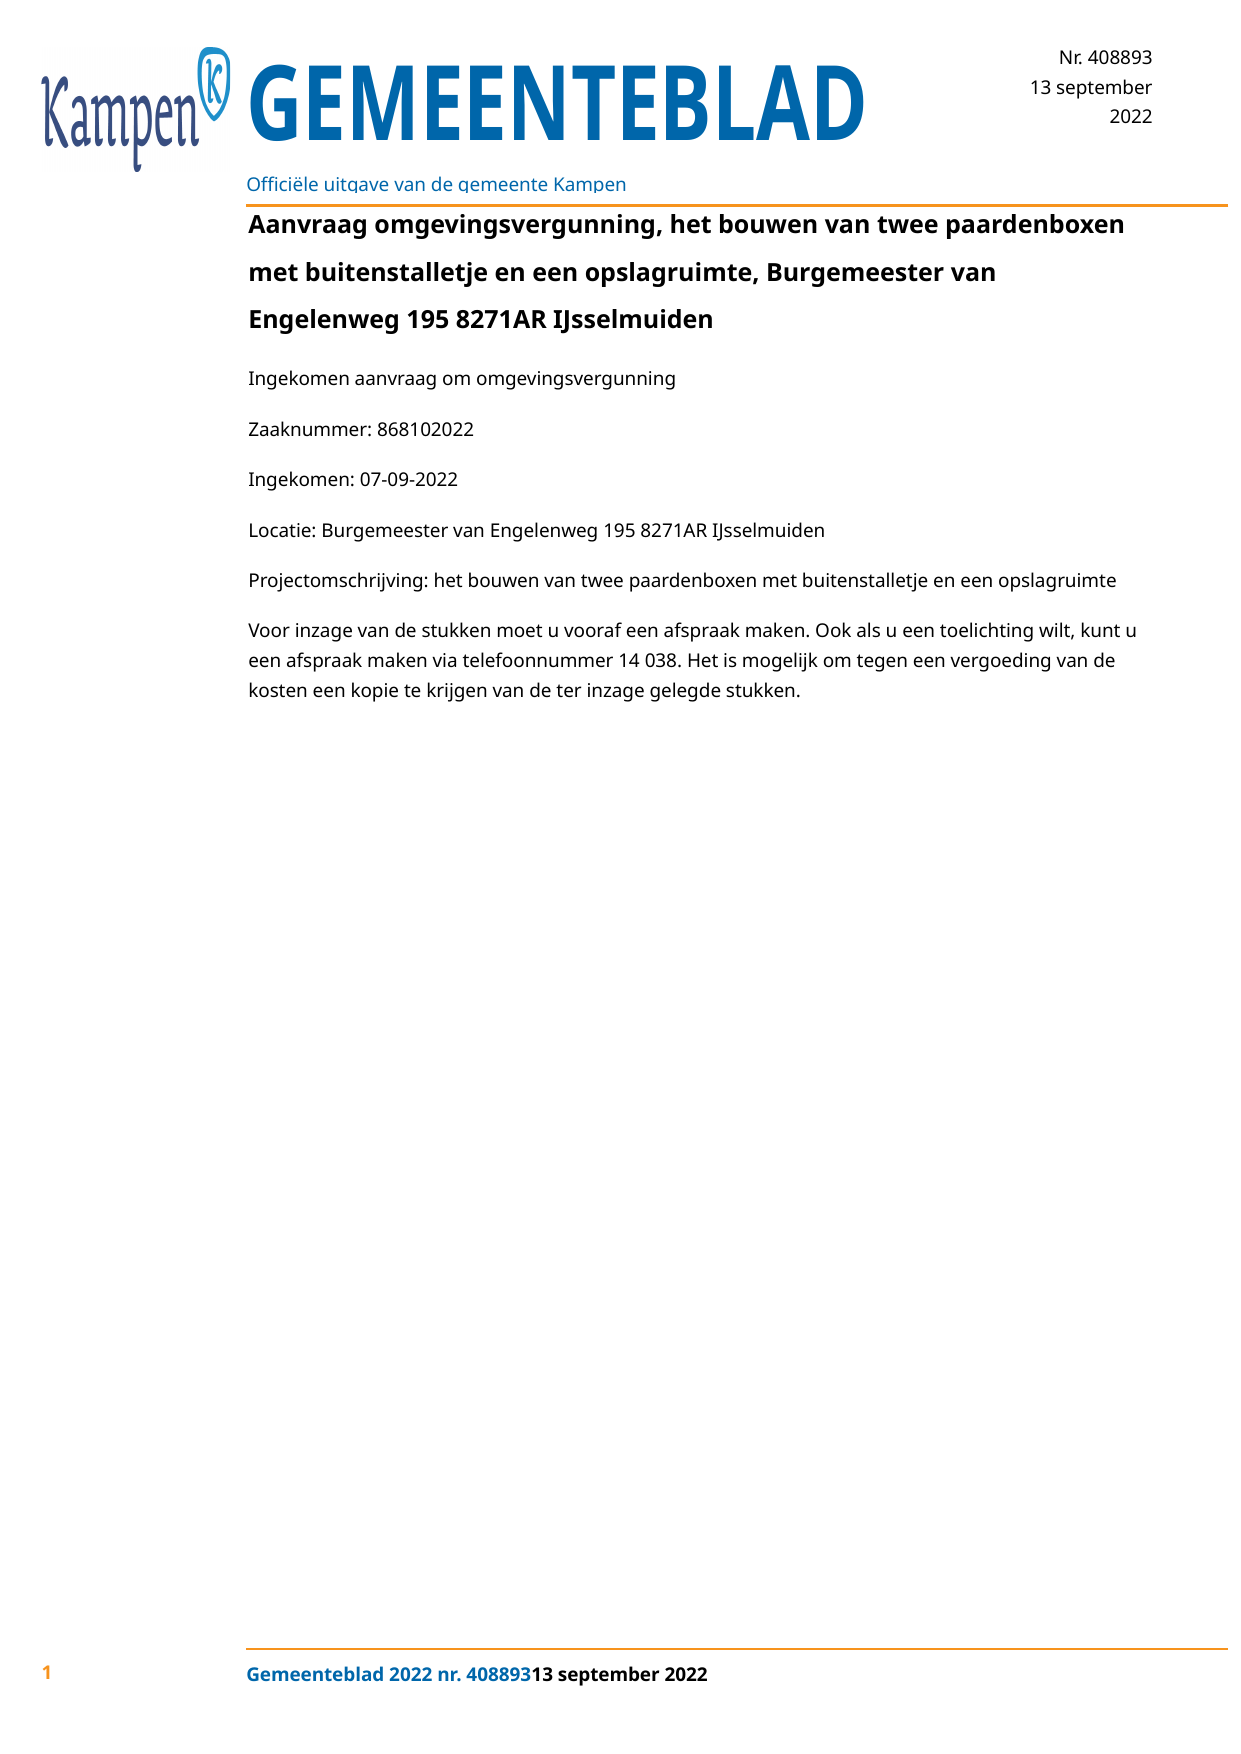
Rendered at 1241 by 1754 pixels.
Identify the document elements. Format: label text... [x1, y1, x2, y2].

text Ingekomen: 07-09-2022 [248, 466, 1152, 492]
text Ingekomen aanvraag om omgevingsvergunning [248, 366, 1152, 391]
picture [41, 47, 231, 172]
text Voor inzage van de stukken moet u vooraf een afspraak maken. Ook als u een toelichting wilt, kunt u een afspraak maken via telefoonnummer 14 038. Het is mogelijk om tegen een vergoeding van de kosten een kopie te krijgen van de ter inzage gelegde stukken. [248, 618, 1152, 702]
text Aanvraag omgevingsvergunning, het bouwen van twee paardenboxen met buitenstalletje en een opslagruimte, Burgemeester van Engelenweg 195 8271AR IJsselmuiden [248, 207, 1152, 336]
text Zaaknummer: 868102022 [248, 416, 1152, 442]
text Locatie: Burgemeester van Engelenweg 195 8271AR IJsselmuiden [248, 517, 1152, 542]
text Projectomschrijving: het bouwen van twee paardenboxen met buitenstalletje en een opslagruimte [248, 567, 1152, 593]
